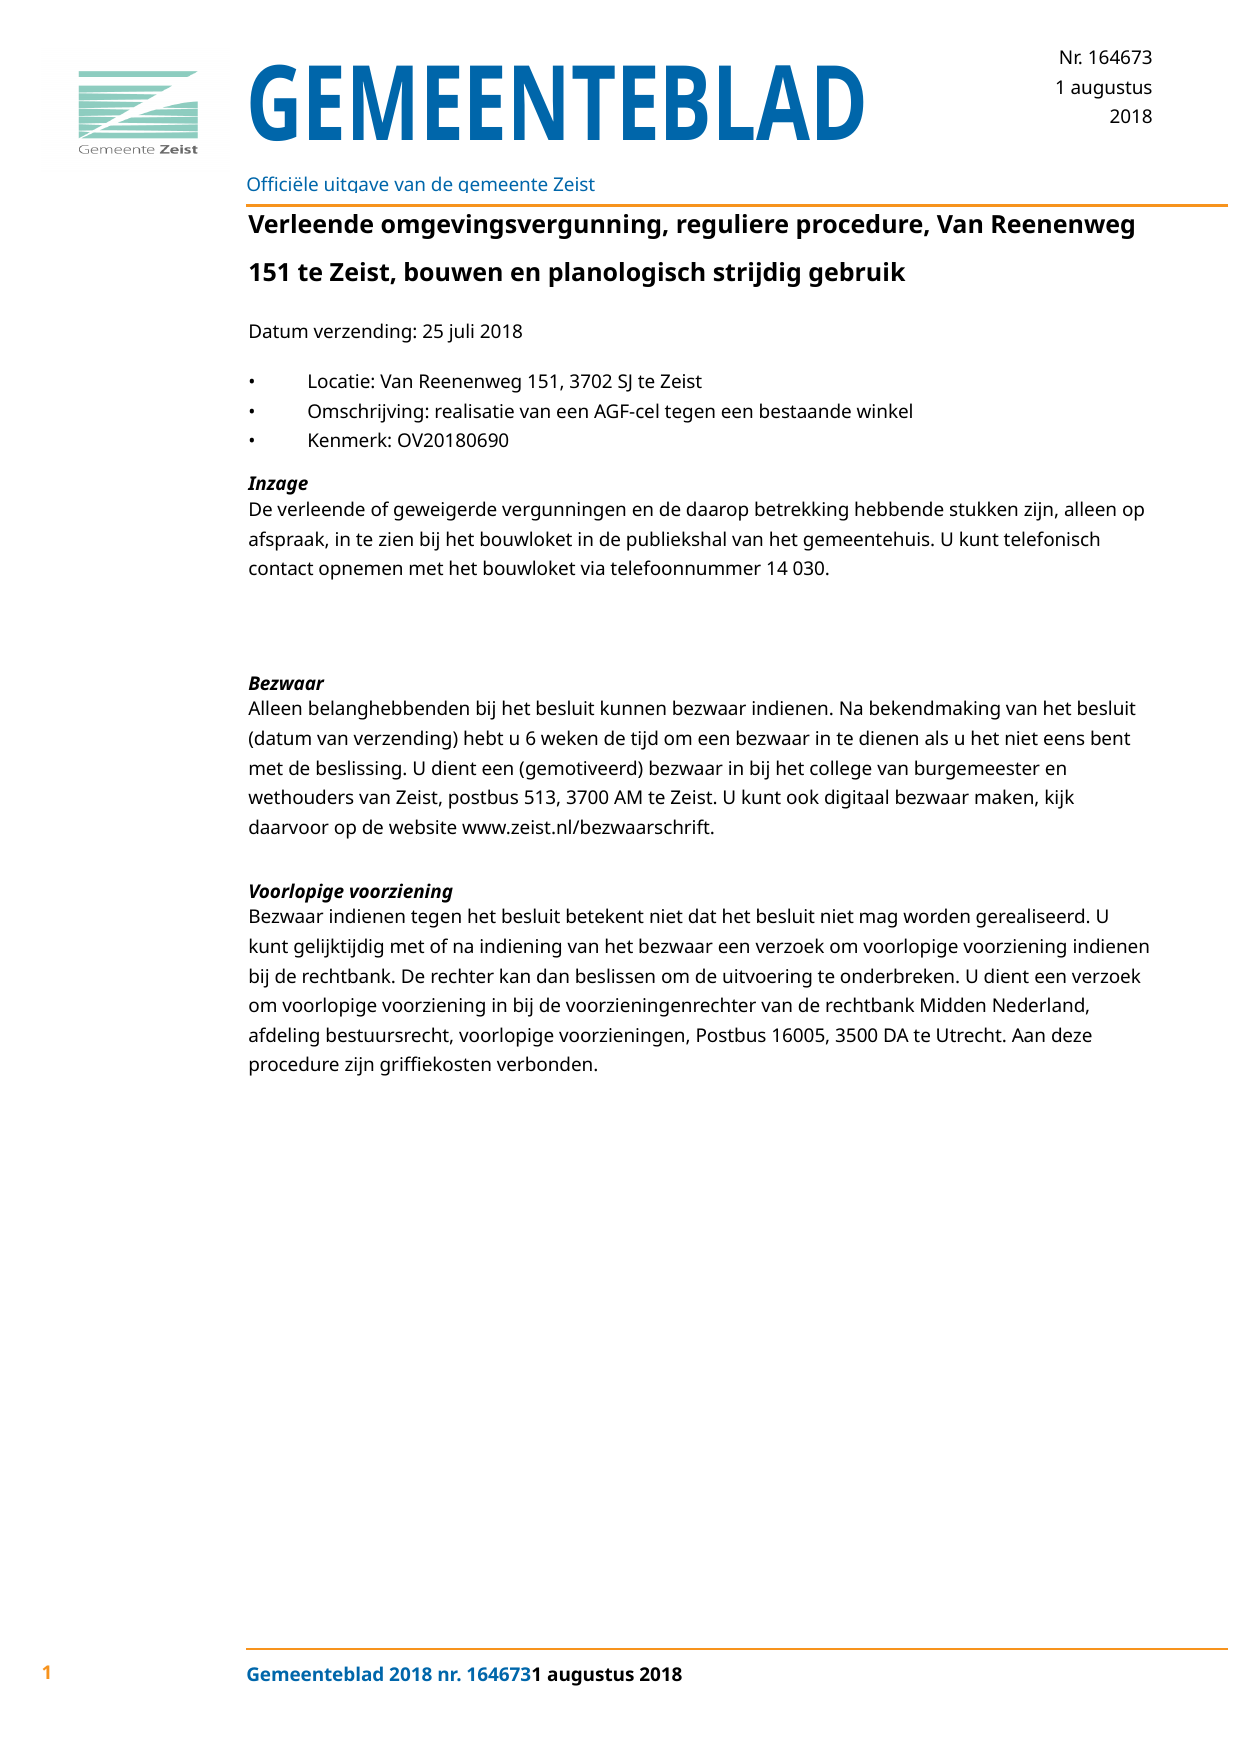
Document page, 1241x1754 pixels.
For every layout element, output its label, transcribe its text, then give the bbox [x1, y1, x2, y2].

text Bezwaar indienen tegen het besluit betekent niet dat het besluit niet mag worden gerealiseerd. U kunt gelijktijdig met of na indiening van het bezwaar een verzoek om voorlopige voorziening indienen bij de rechtbank. De rechter kan dan beslissen om de uitvoering te onderbreken. U dient een verzoek om voorlopige voorziening in bij de voorzieningenrechter van de rechtbank Midden Nederland, afdeling bestuursrecht, voorlopige voorzieningen, Postbus 16005, 3500 DA te Utrecht. Aan deze procedure zijn griffiekosten verbonden. [248, 904, 1152, 1077]
text Voorlopige voorziening [248, 878, 1152, 904]
text De verleende of geweigerde vergunningen en de daarop betrekking hebbende stukken zijn, alleen op afspraak, in te zien bij het bouwloket in de publiekshal van het gemeentehuis. U kunt telefonisch contact opnemen met het bouwloket via telefoonnummer 14 030. [248, 496, 1152, 581]
list Omschrijving: realisatie van een AGF-cel tegen een bestaande winkel [248, 398, 1152, 424]
list Locatie: Van Reenenweg 151, 3702 SJ te Zeist [248, 368, 1152, 394]
text Alleen belanghebbenden bij het besluit kunnen bezwaar indienen. Na bekendmaking van het besluit (datum van verzending) hebt u 6 weken de tijd om een bezwaar in te dienen als u het niet eens bent met de beslissing. U dient een (gemotiveerd) bezwaar in bij het college van burgemeester en wethouders van Zeist, postbus 513, 3700 AM te Zeist. U kunt ook digitaal bezwaar maken, kijk daarvoor op de website www.zeist.nl/bezwaarschrift. [248, 696, 1152, 840]
text Datum verzending: 25 juli 2018 [248, 318, 1152, 344]
text Verleende omgevingsvergunning, reguliere procedure, Van Reenenweg 151 te Zeist, bouwen en planologisch strijdig gebruik [248, 207, 1152, 288]
picture [41, 47, 231, 172]
text Inzage [248, 471, 1152, 496]
text Bezwaar [248, 670, 1152, 696]
list Kenmerk: OV20180690 [248, 427, 1152, 453]
